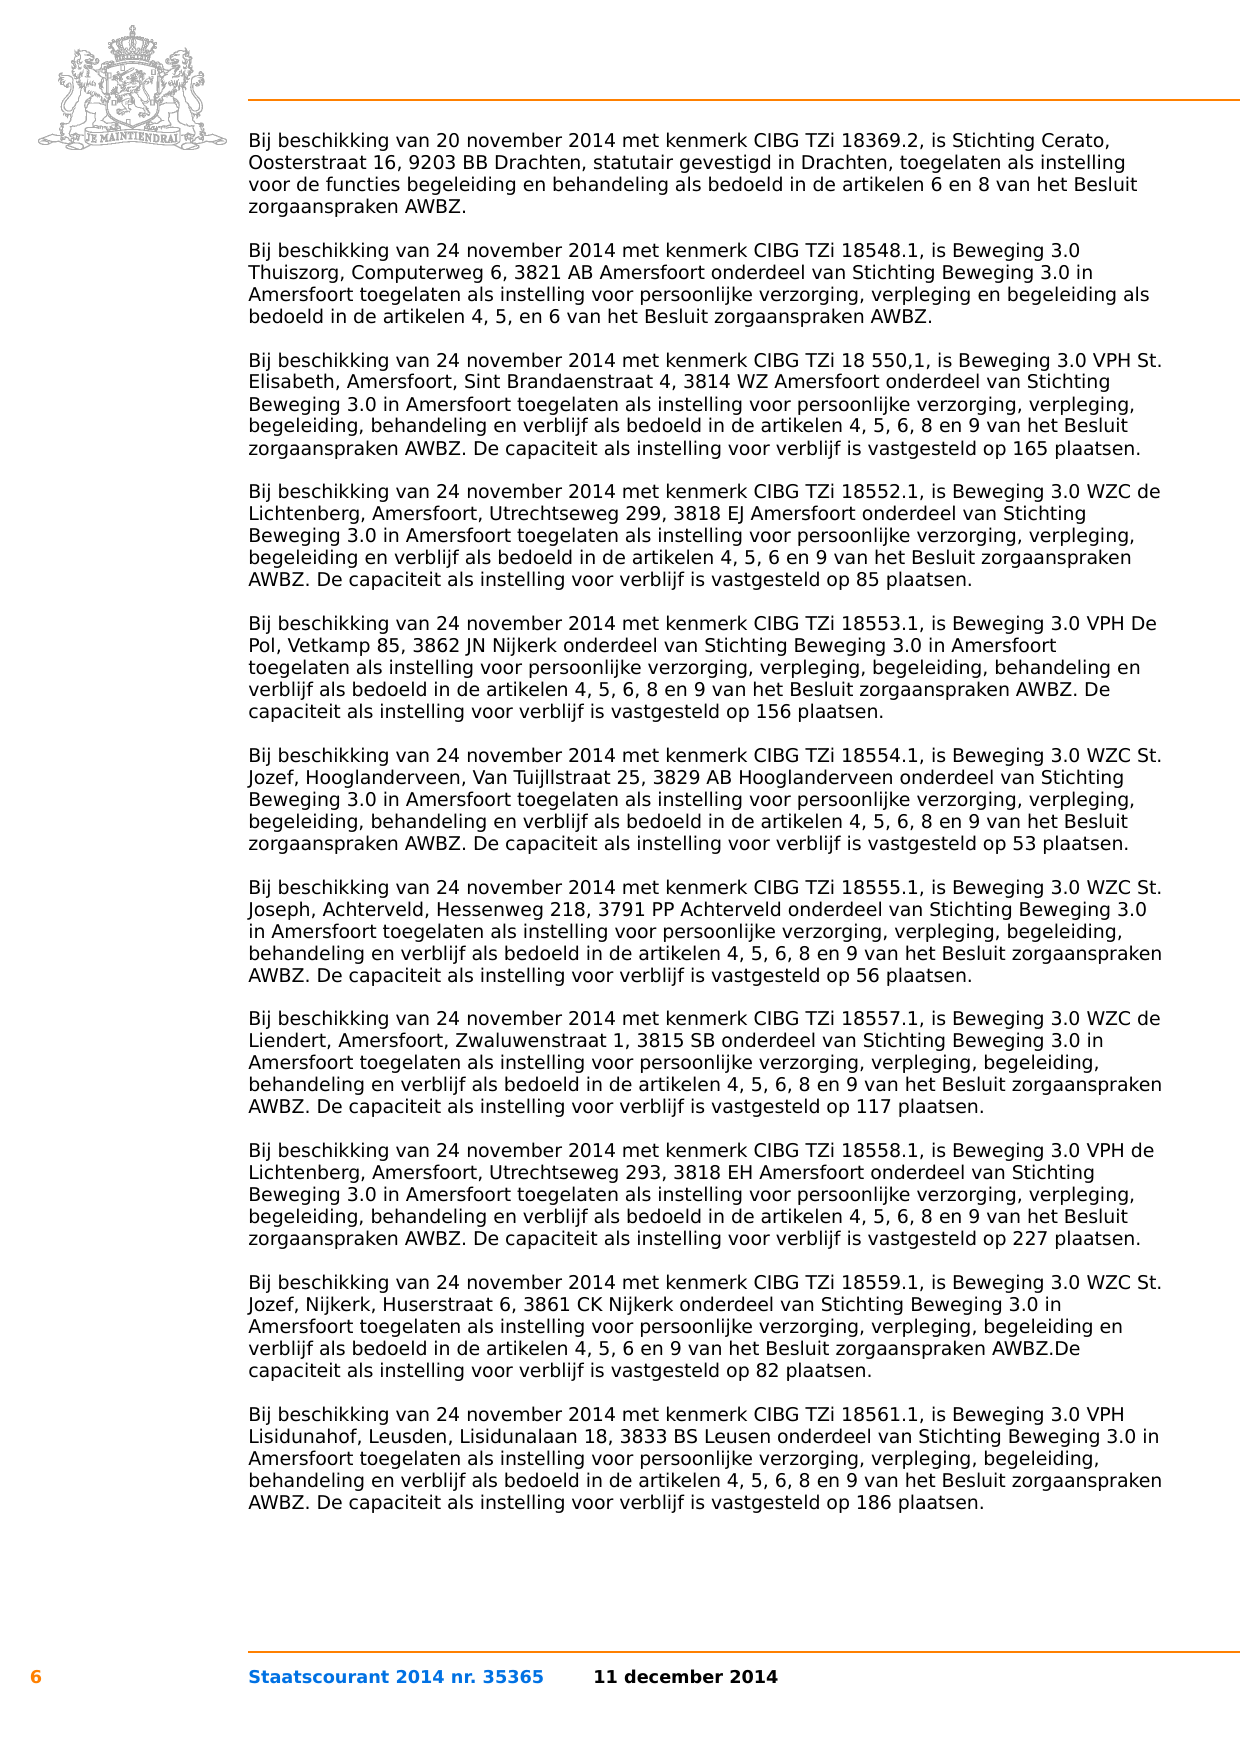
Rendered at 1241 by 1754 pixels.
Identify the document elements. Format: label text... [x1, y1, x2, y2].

text Bij beschikking van 24 november 2014 met kenmerk CIBG TZi 18557.1, is Beweging 3.0 WZC de Liendert, Amersfoort, Zwaluwenstraat 1, 3815 SB onderdeel van Stichting Beweging 3.0 in Amersfoort toegelaten als instelling voor persoonlijke verzorging, verpleging, begeleiding, behandeling en verblijf als bedoeld in de artikelen 4, 5, 6, 8 en 9 van het Besluit zorgaanspraken AWBZ. De capaciteit als instelling voor verblijf is vastgesteld op 117 plaatsen. [248, 1008, 1163, 1118]
text Bij beschikking van 24 november 2014 met kenmerk CIBG TZi 18553.1, is Beweging 3.0 VPH De Pol, Vetkamp 85, 3862 JN Nijkerk onderdeel van Stichting Beweging 3.0 in Amersfoort toegelaten als instelling voor persoonlijke verzorging, verpleging, begeleiding, behandeling en verblijf als bedoeld in de artikelen 4, 5, 6, 8 en 9 van het Besluit zorgaanspraken AWBZ. De capaciteit als instelling voor verblijf is vastgesteld op 156 plaatsen. [248, 613, 1163, 723]
text Bij beschikking van 20 november 2014 met kenmerk CIBG TZi 18369.2, is Stichting Cerato, Oosterstraat 16, 9203 BB Drachten, statutair gevestigd in Drachten, toegelaten als instelling voor de functies begeleiding en behandeling als bedoeld in de artikelen 6 en 8 van het Besluit zorgaanspraken AWBZ. [248, 130, 1163, 218]
text Bij beschikking van 24 november 2014 met kenmerk CIBG TZi 18555.1, is Beweging 3.0 WZC St. Joseph, Achterveld, Hessenweg 218, 3791 PP Achterveld onderdeel van Stichting Beweging 3.0 in Amersfoort toegelaten als instelling voor persoonlijke verzorging, verpleging, begeleiding, behandeling en verblijf als bedoeld in de artikelen 4, 5, 6, 8 en 9 van het Besluit zorgaanspraken AWBZ. De capaciteit als instelling voor verblijf is vastgesteld op 56 plaatsen. [248, 877, 1163, 986]
picture [38, 25, 227, 150]
text Bij beschikking van 24 november 2014 met kenmerk CIBG TZi 18548.1, is Beweging 3.0 Thuiszorg, Computerweg 6, 3821 AB Amersfoort onderdeel van Stichting Beweging 3.0 in Amersfoort toegelaten als instelling voor persoonlijke verzorging, verpleging en begeleiding als bedoeld in de artikelen 4, 5, en 6 van het Besluit zorgaanspraken AWBZ. [248, 240, 1163, 328]
text Bij beschikking van 24 november 2014 met kenmerk CIBG TZi 18 550,1, is Beweging 3.0 VPH St. Elisabeth, Amersfoort, Sint Brandaenstraat 4, 3814 WZ Amersfoort onderdeel van Stichting Beweging 3.0 in Amersfoort toegelaten als instelling voor persoonlijke verzorging, verpleging, begeleiding, behandeling en verblijf als bedoeld in de artikelen 4, 5, 6, 8 en 9 van het Besluit zorgaanspraken AWBZ. De capaciteit als instelling voor verblijf is vastgesteld op 165 plaatsen. [248, 349, 1163, 459]
text Bij beschikking van 24 november 2014 met kenmerk CIBG TZi 18558.1, is Beweging 3.0 VPH de Lichtenberg, Amersfoort, Utrechtseweg 293, 3818 EH Amersfoort onderdeel van Stichting Beweging 3.0 in Amersfoort toegelaten als instelling voor persoonlijke verzorging, verpleging, begeleiding, behandeling en verblijf als bedoeld in de artikelen 4, 5, 6, 8 en 9 van het Besluit zorgaanspraken AWBZ. De capaciteit als instelling voor verblijf is vastgesteld op 227 plaatsen. [248, 1140, 1163, 1250]
text Bij beschikking van 24 november 2014 met kenmerk CIBG TZi 18561.1, is Beweging 3.0 VPH Lisidunahof, Leusden, Lisidunalaan 18, 3833 BS Leusen onderdeel van Stichting Beweging 3.0 in Amersfoort toegelaten als instelling voor persoonlijke verzorging, verpleging, begeleiding, behandeling en verblijf als bedoeld in de artikelen 4, 5, 6, 8 en 9 van het Besluit zorgaanspraken AWBZ. De capaciteit als instelling voor verblijf is vastgesteld op 186 plaatsen. [248, 1404, 1163, 1513]
text Bij beschikking van 24 november 2014 met kenmerk CIBG TZi 18554.1, is Beweging 3.0 WZC St. Jozef, Hooglanderveen, Van Tuijllstraat 25, 3829 AB Hooglanderveen onderdeel van Stichting Beweging 3.0 in Amersfoort toegelaten als instelling voor persoonlijke verzorging, verpleging, begeleiding, behandeling en verblijf als bedoeld in de artikelen 4, 5, 6, 8 en 9 van het Besluit zorgaanspraken AWBZ. De capaciteit als instelling voor verblijf is vastgesteld op 53 plaatsen. [248, 745, 1163, 855]
text Bij beschikking van 24 november 2014 met kenmerk CIBG TZi 18559.1, is Beweging 3.0 WZC St. Jozef, Nijkerk, Huserstraat 6, 3861 CK Nijkerk onderdeel van Stichting Beweging 3.0 in Amersfoort toegelaten als instelling voor persoonlijke verzorging, verpleging, begeleiding en verblijf als bedoeld in de artikelen 4, 5, 6 en 9 van het Besluit zorgaanspraken AWBZ.De capaciteit als instelling voor verblijf is vastgesteld op 82 plaatsen. [248, 1272, 1163, 1382]
text Bij beschikking van 24 november 2014 met kenmerk CIBG TZi 18552.1, is Beweging 3.0 WZC de Lichtenberg, Amersfoort, Utrechtseweg 299, 3818 EJ Amersfoort onderdeel van Stichting Beweging 3.0 in Amersfoort toegelaten als instelling voor persoonlijke verzorging, verpleging, begeleiding en verblijf als bedoeld in de artikelen 4, 5, 6 en 9 van het Besluit zorgaanspraken AWBZ. De capaciteit als instelling voor verblijf is vastgesteld op 85 plaatsen. [248, 481, 1163, 591]
